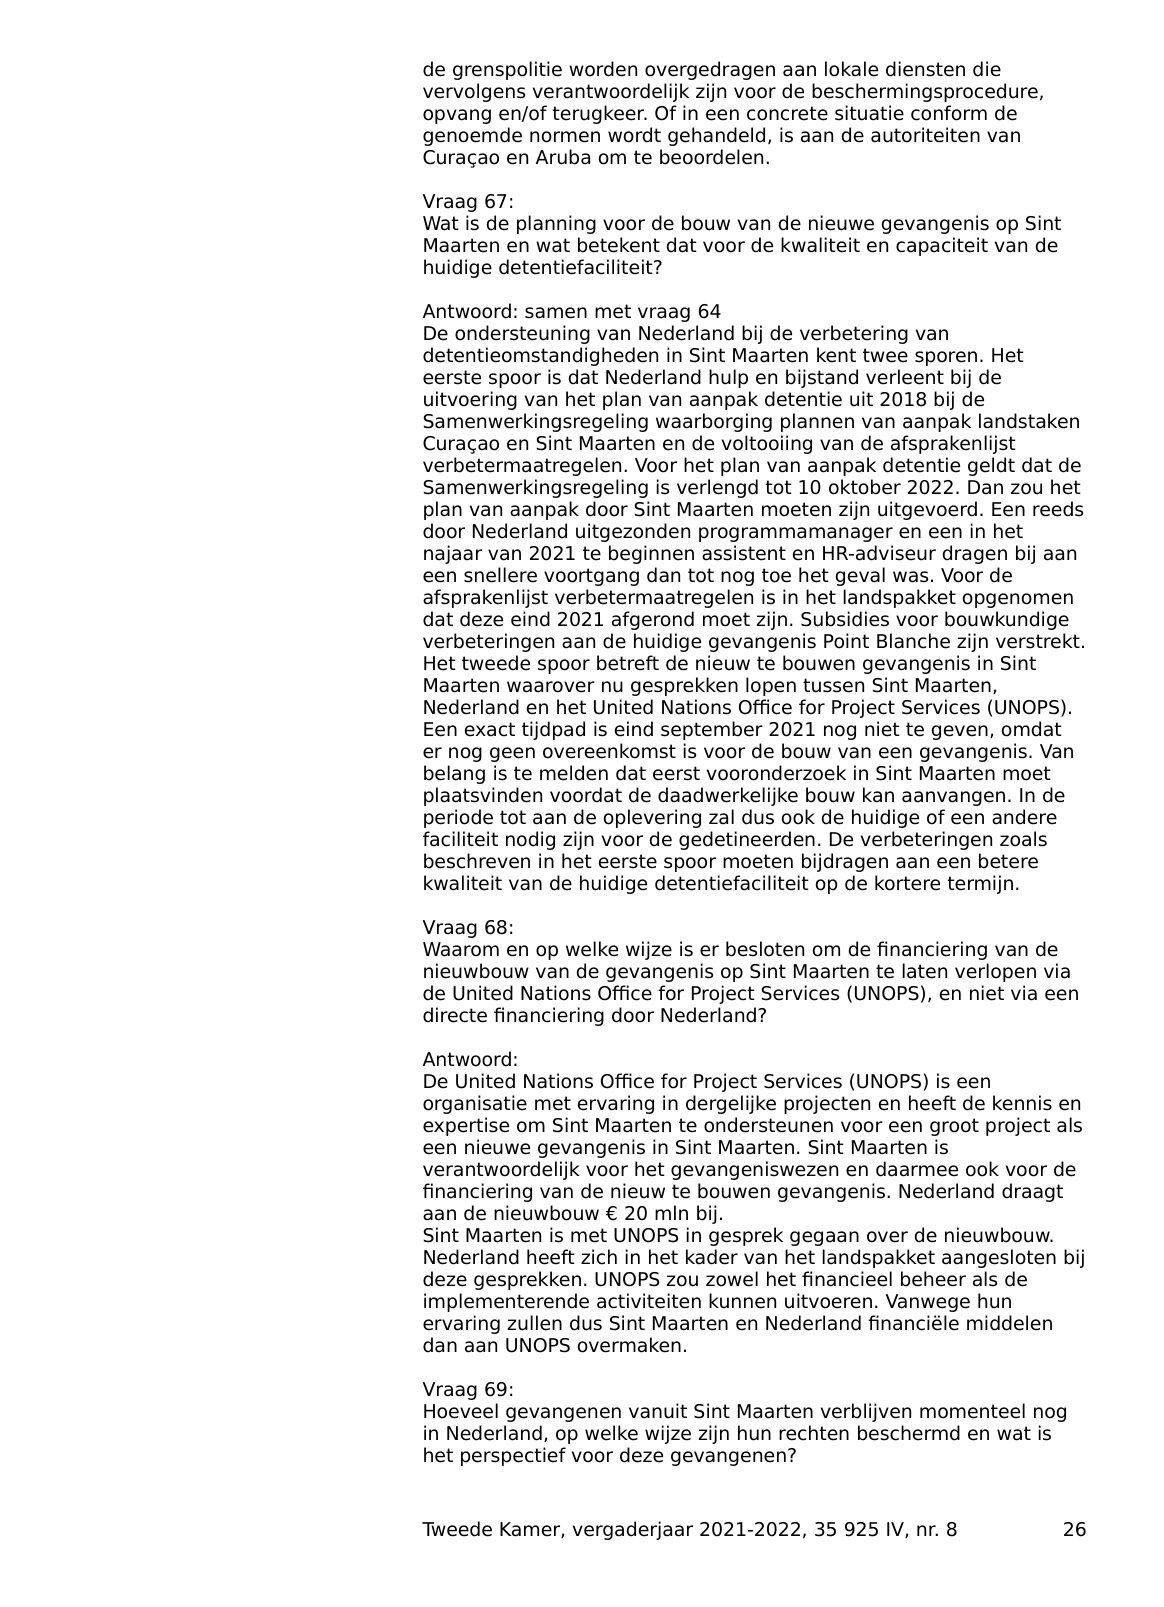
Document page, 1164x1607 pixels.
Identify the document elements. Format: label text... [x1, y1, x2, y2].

text Vraag 69: [422, 1379, 1087, 1401]
text Vraag 68: [422, 917, 1087, 939]
text Antwoord: [422, 1049, 1087, 1071]
text Antwoord: samen met vraag 64 [422, 301, 1087, 323]
text Wat is de planning voor de bouw van de nieuwe gevangenis op Sint Maarten en wat betekent dat voor de kwaliteit en capaciteit van de huidige detentiefaciliteit? [422, 213, 1087, 279]
text Waarom en op welke wijze is er besloten om de financiering van de nieuwbouw van de gevangenis op Sint Maarten te laten verlopen via de United Nations Office for Project Services (UNOPS), en niet via een directe financiering door Nederland? [422, 939, 1087, 1027]
text De United Nations Office for Project Services (UNOPS) is een organisatie met ervaring in dergelijke projecten en heeft de kennis en expertise om Sint Maarten te ondersteunen voor een groot project als een nieuwe gevangenis in Sint Maarten. Sint Maarten is verantwoordelijk voor het gevangeniswezen en daarmee ook voor de financiering van de nieuw te bouwen gevangenis. Nederland draagt aan de nieuwbouw € 20 mln bij. [422, 1071, 1087, 1225]
text de grenspolitie worden overgedragen aan lokale diensten die vervolgens verantwoordelijk zijn voor de beschermingsprocedure, opvang en/of terugkeer. Of in een concrete situatie conform de genoemde normen wordt gehandeld, is aan de autoriteiten van Curaçao en Aruba om te beoordelen. [422, 59, 1087, 169]
text Hoeveel gevangenen vanuit Sint Maarten verblijven momenteel nog in Nederland, op welke wijze zijn hun rechten beschermd en wat is het perspectief voor deze gevangenen? [422, 1401, 1087, 1467]
text Het tweede spoor betreft de nieuw te bouwen gevangenis in Sint Maarten waarover nu gesprekken lopen tussen Sint Maarten, Nederland en het United Nations Office for Project Services (UNOPS). Een exact tijdpad is eind september 2021 nog niet te geven, omdat er nog geen overeenkomst is voor de bouw van een gevangenis. Van belang is te melden dat eerst vooronderzoek in Sint Maarten moet plaatsvinden voordat de daadwerkelijke bouw kan aanvangen. In de periode tot aan de oplevering zal dus ook de huidige of een andere faciliteit nodig zijn voor de gedetineerden. De verbeteringen zoals beschreven in het eerste spoor moeten bijdragen aan een betere kwaliteit van de huidige detentiefaciliteit op de kortere termijn. [422, 653, 1087, 895]
text Vraag 67: [422, 191, 1087, 213]
text Sint Maarten is met UNOPS in gesprek gegaan over de nieuwbouw. Nederland heeft zich in het kader van het landspakket aangesloten bij deze gesprekken. UNOPS zou zowel het financieel beheer als de implementerende activiteiten kunnen uitvoeren. Vanwege hun ervaring zullen dus Sint Maarten en Nederland financiële middelen dan aan UNOPS overmaken. [422, 1225, 1087, 1357]
text De ondersteuning van Nederland bij de verbetering van detentieomstandigheden in Sint Maarten kent twee sporen. Het eerste spoor is dat Nederland hulp en bijstand verleent bij de uitvoering van het plan van aanpak detentie uit 2018 bij de Samenwerkingsregeling waarborging plannen van aanpak landstaken Curaçao en Sint Maarten en de voltooiing van de afsprakenlijst verbetermaatregelen. Voor het plan van aanpak detentie geldt dat de Samenwerkingsregeling is verlengd tot 10 oktober 2022. Dan zou het plan van aanpak door Sint Maarten moeten zijn uitgevoerd. Een reeds door Nederland uitgezonden programmamanager en een in het najaar van 2021 te beginnen assistent en HR-adviseur dragen bij aan een snellere voortgang dan tot nog toe het geval was. Voor de afsprakenlijst verbetermaatregelen is in het landspakket opgenomen dat deze eind 2021 afgerond moet zijn. Subsidies voor bouwkundige verbeteringen aan de huidige gevangenis Point Blanche zijn verstrekt. [422, 323, 1087, 653]
